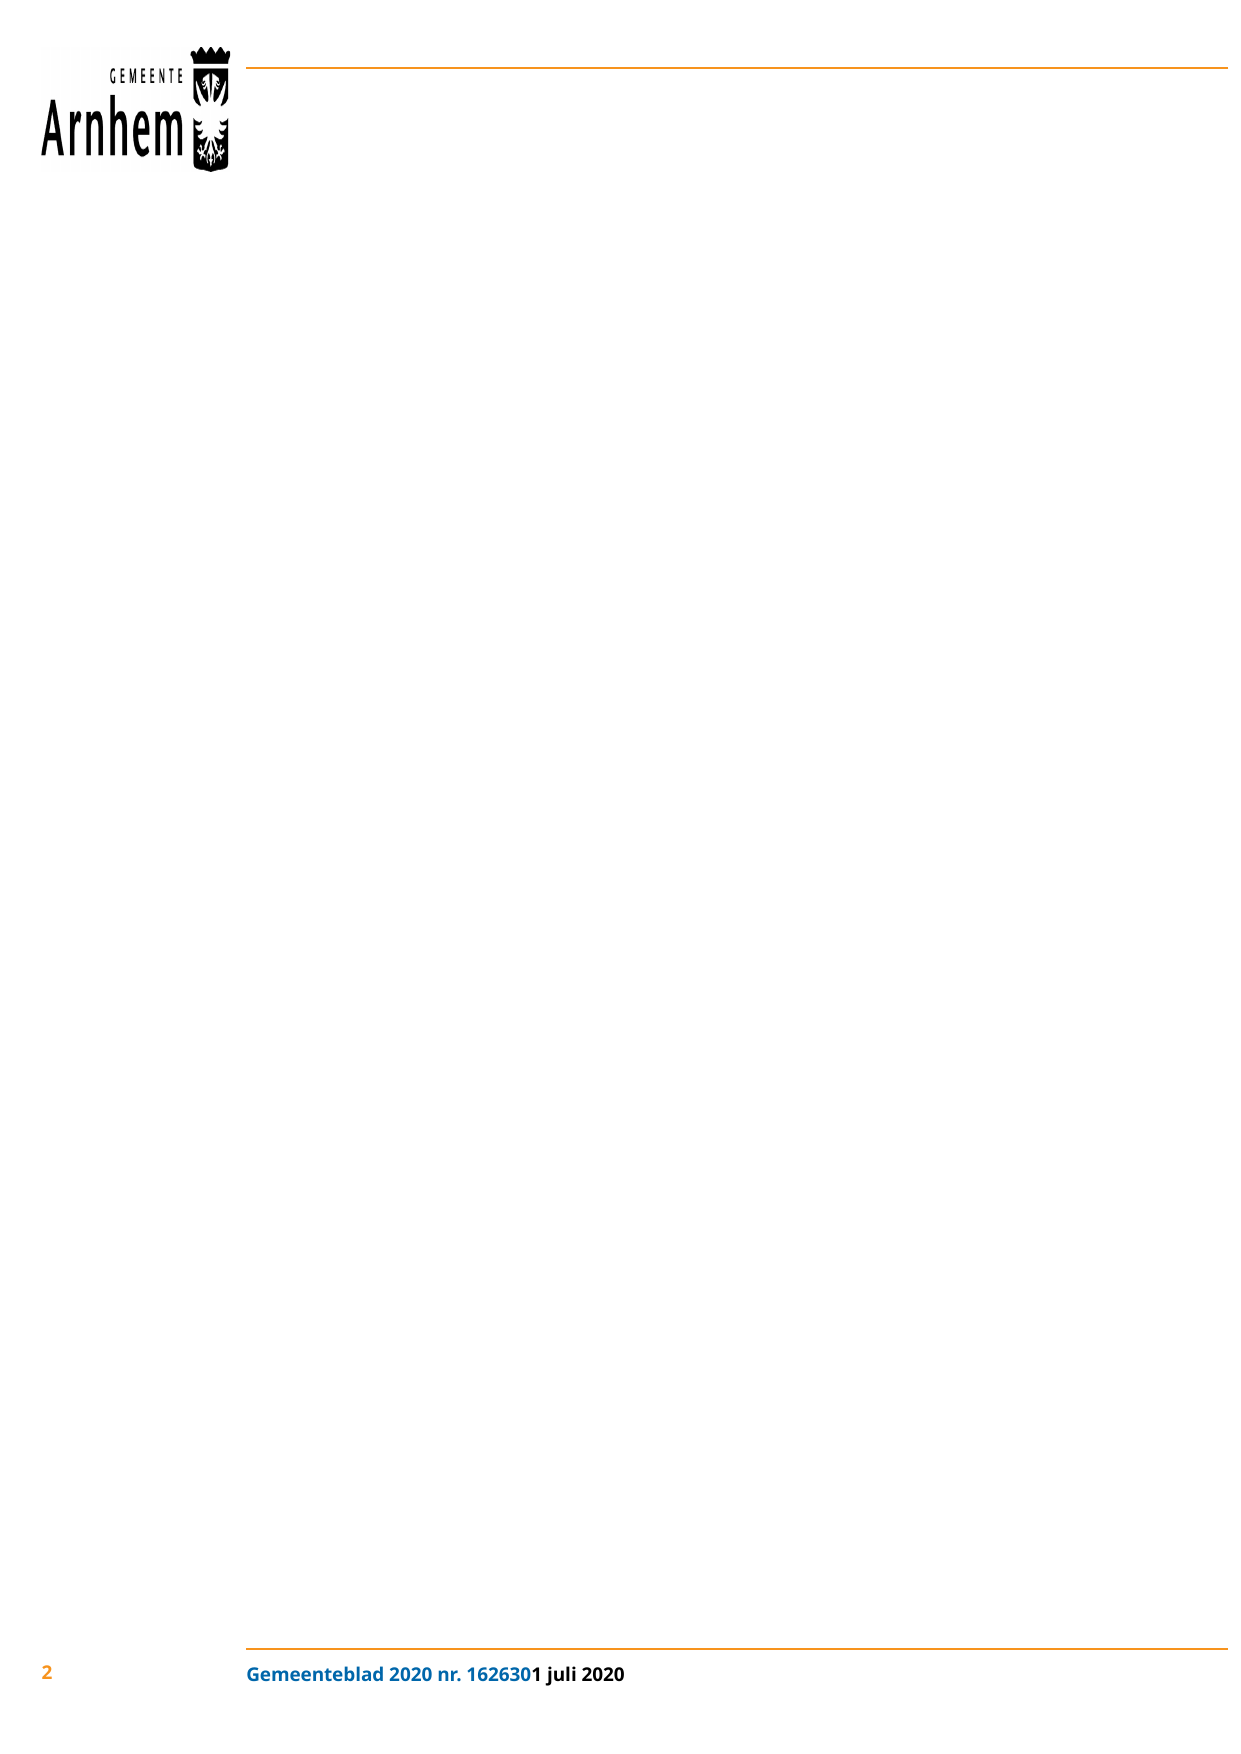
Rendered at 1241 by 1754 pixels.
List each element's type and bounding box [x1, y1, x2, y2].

picture [41, 47, 231, 172]
